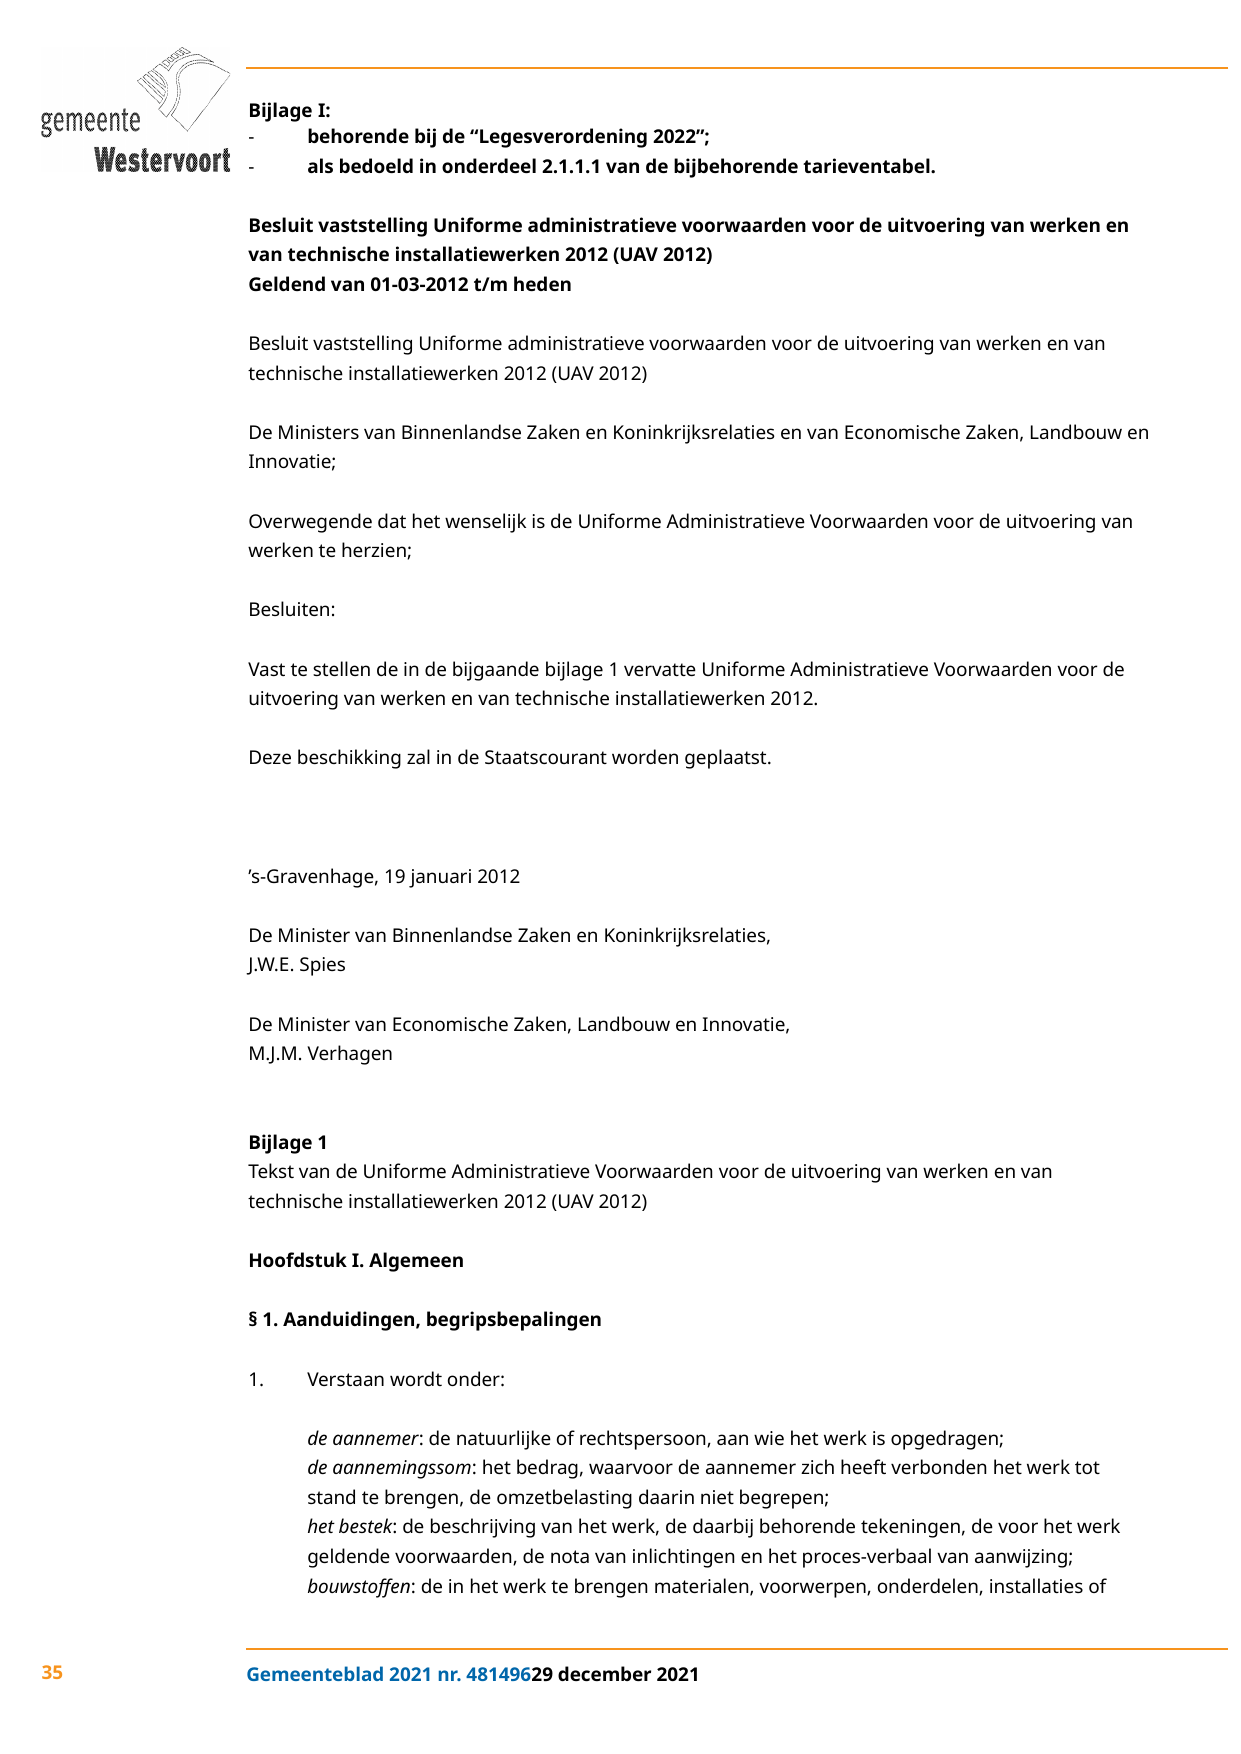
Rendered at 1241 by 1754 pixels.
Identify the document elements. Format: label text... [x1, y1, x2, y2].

list Verstaan wordt onder: [248, 1366, 1152, 1392]
text Tekst van de Uniforme Administratieve Voorwaarden voor de uitvoering van werken en van technische installatiewerken 2012 (UAV 2012) [248, 1159, 1152, 1214]
picture [41, 47, 231, 172]
text Overwegende dat het wenselijk is de Uniforme Administratieve Voorwaarden voor de uitvoering van werken te herzien; [248, 508, 1152, 563]
text De Minister van Binnenlandse Zaken en Koninkrijksrelaties, [248, 922, 1152, 948]
text ’s-Gravenhage, 19 januari 2012 [248, 863, 1152, 889]
text De Ministers van Binnenlandse Zaken en Koninkrijksrelaties en van Economische Zaken, Landbouw en Innovatie; [248, 419, 1152, 474]
list als bedoeld in onderdeel 2.1.1.1 van de bijbehorende tarieventabel. [248, 153, 1152, 179]
list de aannemingssom: het bedrag, waarvoor de aannemer zich heeft verbonden het werk tot stand te brengen, de omzetbelasting daarin niet begrepen; [248, 1454, 1152, 1510]
text Besluit vaststelling Uniforme administratieve voorwaarden voor de uitvoering van werken en van technische installatiewerken 2012 (UAV 2012) [248, 330, 1152, 386]
list behorende bij de “Legesverordening 2022”; [248, 123, 1152, 149]
list de aannemer: de natuurlijke of rechtspersoon, aan wie het werk is opgedragen; [248, 1425, 1152, 1451]
text § 1. Aanduidingen, begripsbepalingen [248, 1307, 1152, 1332]
text Besluiten: [248, 597, 1152, 622]
text Deze beschikking zal in de Staatscourant worden geplaatst. [248, 744, 1152, 770]
text Bijlage 1 [248, 1129, 1152, 1155]
text Besluit vaststelling Uniforme administratieve voorwaarden voor de uitvoering van werken en van technische installatiewerken 2012 (UAV 2012) [248, 212, 1152, 267]
text Vast te stellen de in de bijgaande bijlage 1 vervatte Uniforme Administratieve Voorwaarden voor de uitvoering van werken en van technische installatiewerken 2012. [248, 656, 1152, 711]
text Hoofdstuk I. Algemeen [248, 1247, 1152, 1273]
text Bijlage I: [248, 95, 1152, 123]
list bouwstoffen: de in het werk te brengen materialen, voorwerpen, onderdelen, installaties of [248, 1573, 1152, 1599]
text J.W.E. Spies [248, 952, 1152, 977]
list het bestek: de beschrijving van het werk, de daarbij behorende tekeningen, de voor het werk geldende voorwaarden, de nota van inlichtingen en het proces-verbaal van aanwijzing; [248, 1514, 1152, 1569]
text Geldend van 01-03-2012 t/m heden [248, 271, 1152, 297]
text De Minister van Economische Zaken, Landbouw en Innovatie, [248, 1011, 1152, 1037]
text M.J.M. Verhagen [248, 1040, 1152, 1066]
